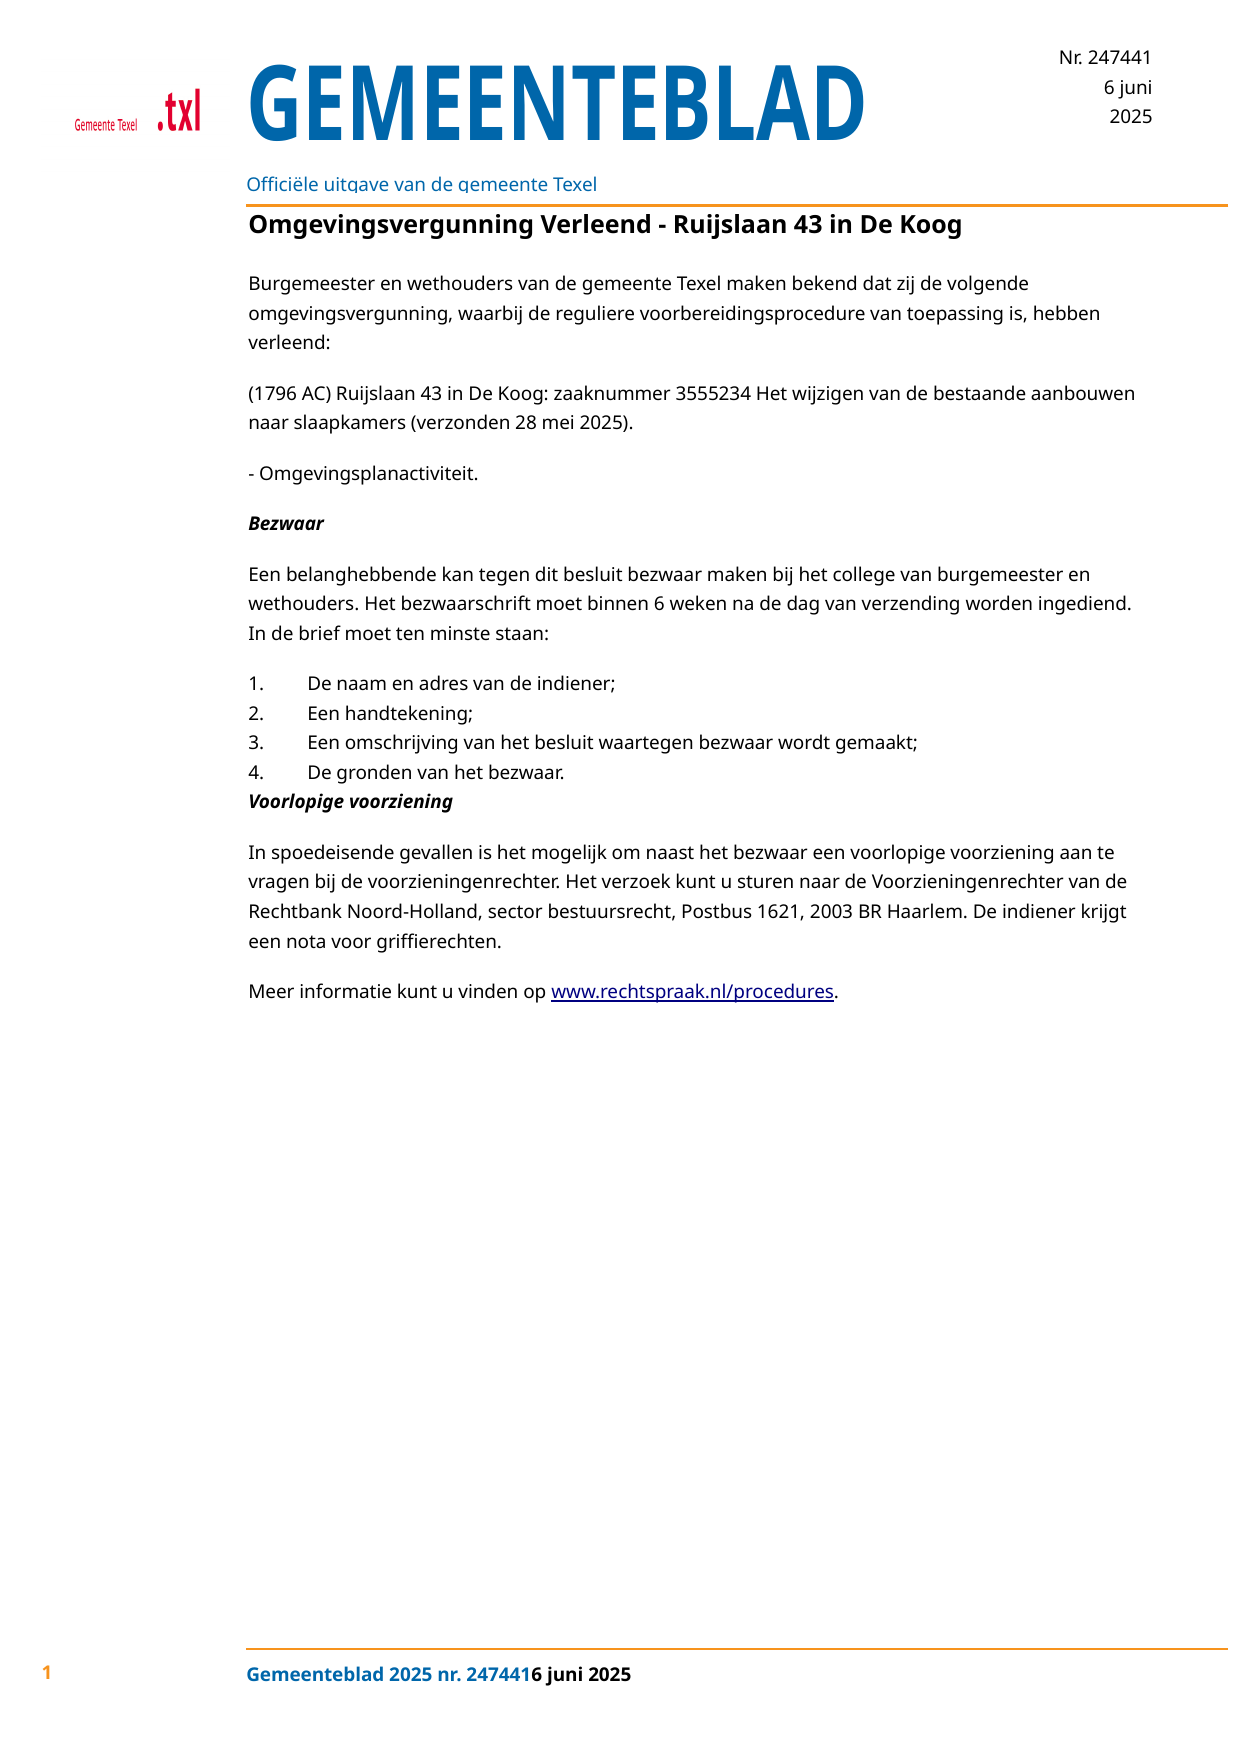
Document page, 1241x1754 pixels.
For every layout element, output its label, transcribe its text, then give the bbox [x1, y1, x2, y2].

list Een handtekening; [248, 700, 1152, 726]
list Een omschrijving van het besluit waartegen bezwaar wordt gemaakt; [248, 729, 1152, 755]
text Voorlopige voorziening [248, 789, 1152, 814]
text - Omgevingsplanactiviteit. [248, 460, 1152, 486]
text Burgemeester en wethouders van de gemeente Texel maken bekend dat zij de volgende omgevingsvergunning, waarbij de reguliere voorbereidingsprocedure van toepassing is, hebben verleend: [248, 270, 1152, 355]
text Omgevingsvergunning Verleend - Ruijslaan 43 in De Koog [248, 207, 1152, 241]
list De naam en adres van de indiener; [248, 670, 1152, 696]
text Bezwaar [248, 510, 1152, 536]
picture [41, 47, 231, 172]
list De gronden van het bezwaar. [248, 759, 1152, 785]
text In spoedeisende gevallen is het mogelijk om naast het bezwaar een voorlopige voorziening aan te vragen bij de voorzieningenrechter. Het verzoek kunt u sturen naar de Voorzieningenrechter van de Rechtbank Noord-Holland, sector bestuursrecht, Postbus 1621, 2003 BR Haarlem. De indiener krijgt een nota voor griffierechten. [248, 839, 1152, 953]
text Meer informatie kunt u vinden op www.rechtspraak.nl/procedures. [248, 978, 1152, 1004]
text Een belanghebbende kan tegen dit besluit bezwaar maken bij het college van burgemeester en wethouders. Het bezwaarschrift moet binnen 6 weken na de dag van verzending worden ingediend. In de brief moet ten minste staan: [248, 561, 1152, 646]
text (1796 AC) Ruijslaan 43 in De Koog: zaaknummer 3555234 Het wijzigen van de bestaande aanbouwen naar slaapkamers (verzonden 28 mei 2025). [248, 380, 1152, 435]
